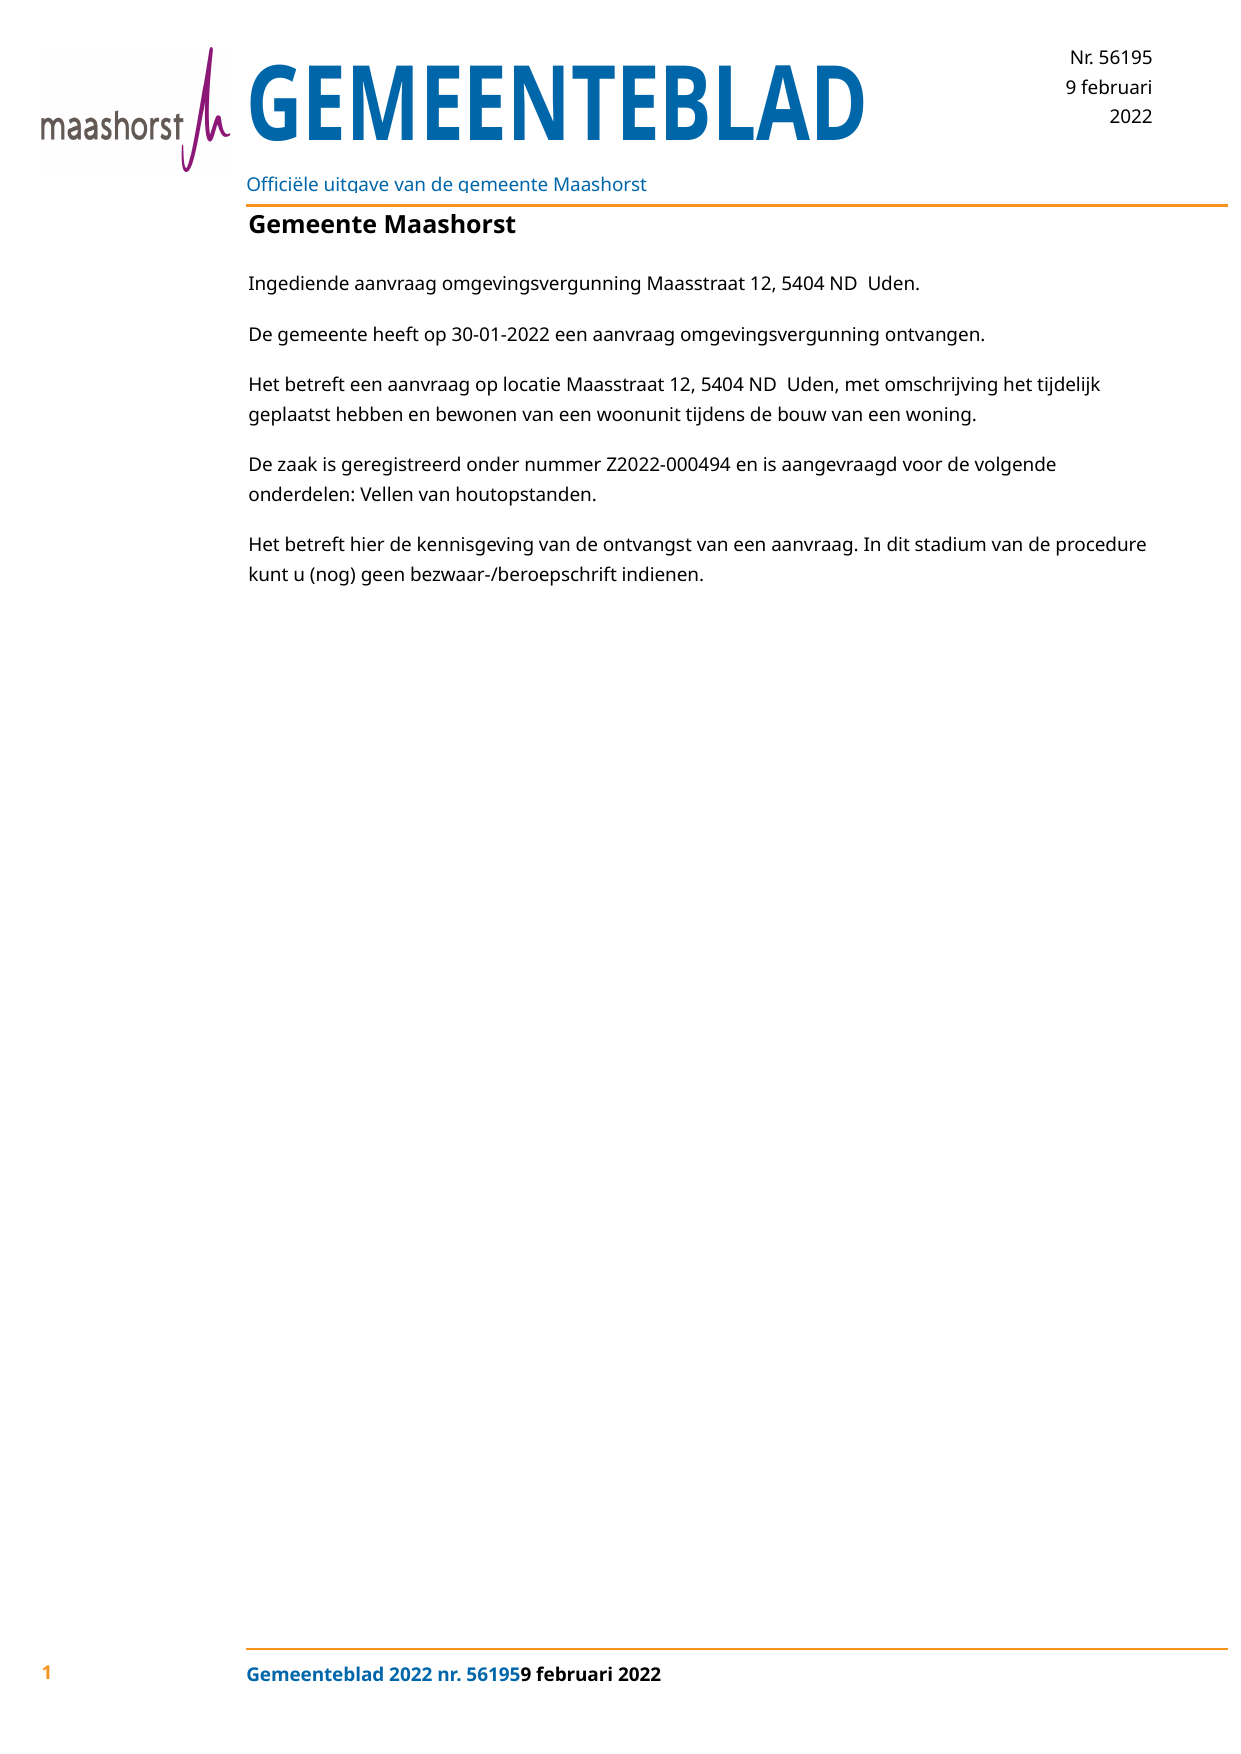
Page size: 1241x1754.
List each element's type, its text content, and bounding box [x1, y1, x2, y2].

text Het betreft hier de kennisgeving van de ontvangst van een aanvraag. In dit stadium van de procedure kunt u (nog) geen bezwaar-/beroepschrift indienen. [248, 531, 1152, 586]
picture [41, 47, 231, 172]
text Gemeente Maashorst [248, 207, 1152, 241]
text Ingediende aanvraag omgevingsvergunning Maasstraat 12, 5404 ND Uden. [248, 270, 1152, 296]
text Het betreft een aanvraag op locatie Maasstraat 12, 5404 ND Uden, met omschrijving het tijdelijk geplaatst hebben en bewonen van een woonunit tijdens de bouw van een woning. [248, 371, 1152, 426]
text De gemeente heeft op 30-01-2022 een aanvraag omgevingsvergunning ontvangen. [248, 321, 1152, 346]
text De zaak is geregistreerd onder nummer Z2022-000494 en is aangevraagd voor de volgende onderdelen: Vellen van houtopstanden. [248, 451, 1152, 506]
